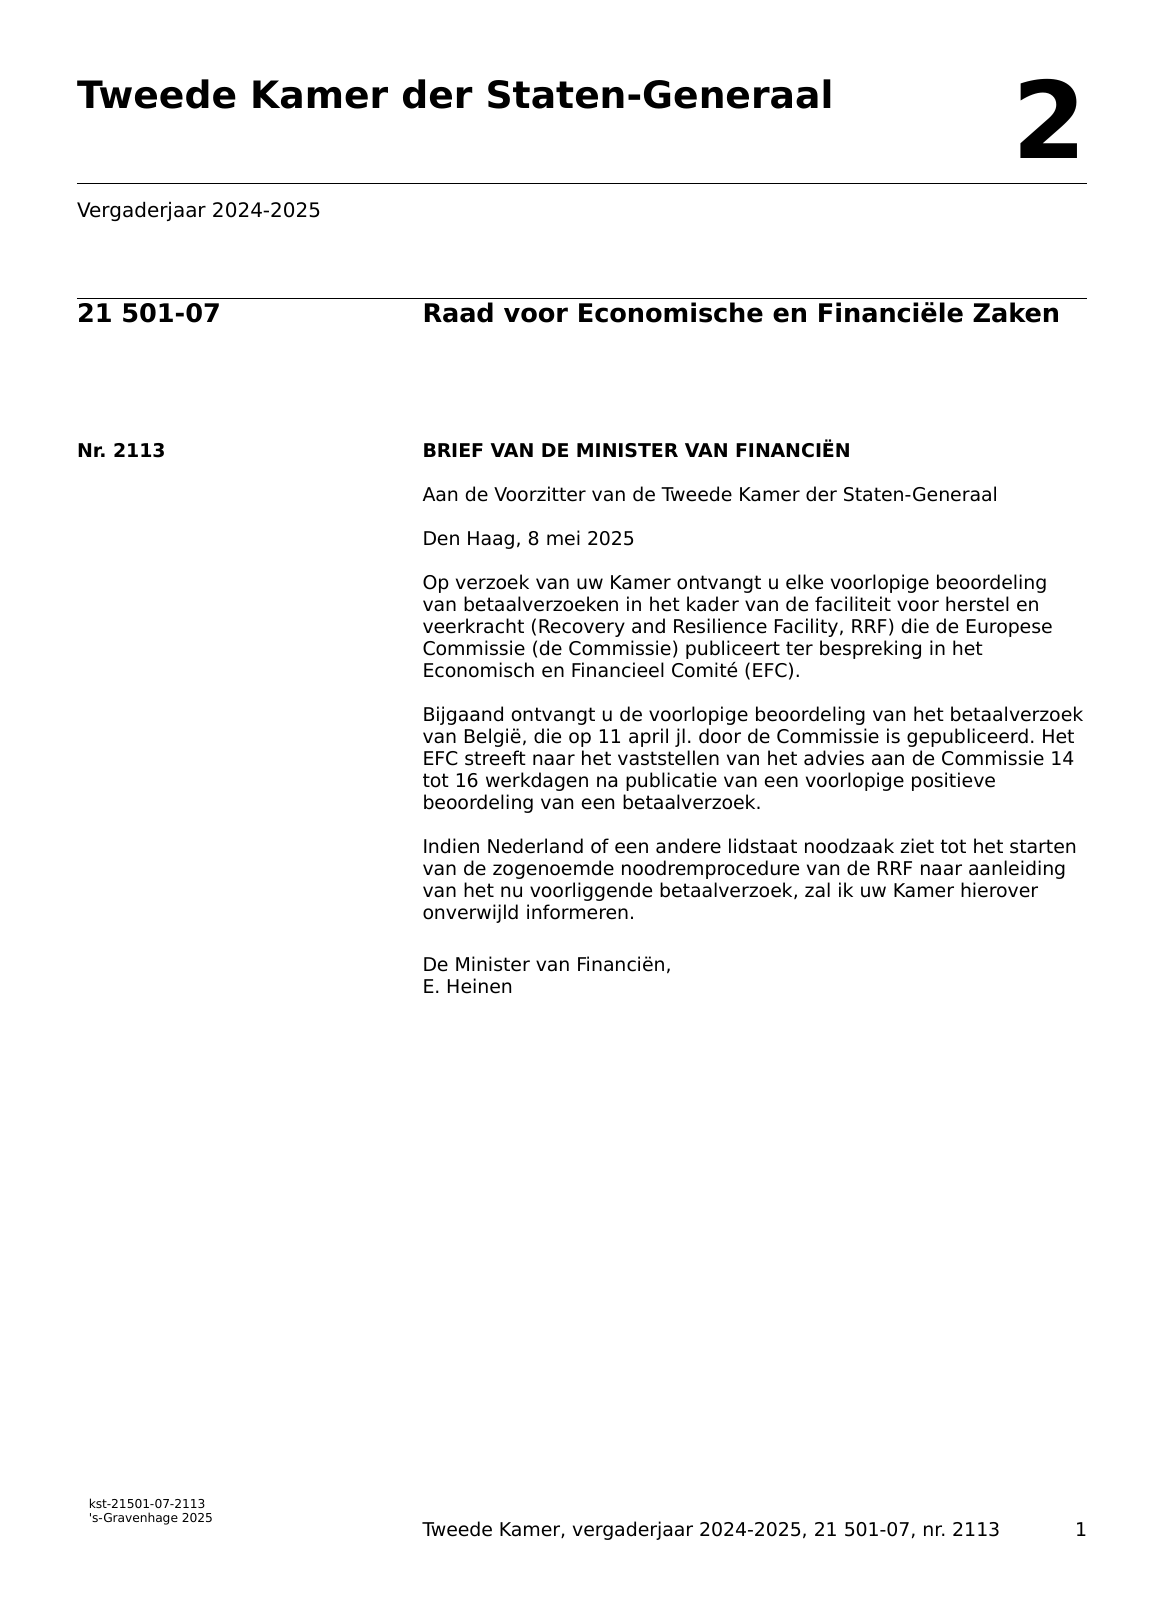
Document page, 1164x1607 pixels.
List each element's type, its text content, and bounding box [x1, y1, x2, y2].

subtitle Nr. 2113 BRIEF VAN DE MINISTER VAN FINANCIËN [77, 440, 1087, 462]
text De Minister van Financiën, E. Heinen [422, 954, 1087, 998]
text Bijgaand ontvangt u de voorlopige beoordeling van het betaalverzoek van België, die op 11 april jl. door de Commissie is gepubliceerd. Het EFC streeft naar het vaststellen van het advies aan de Commissie 14 tot 16 werkdagen na publicatie van een voorlopige positieve beoordeling van een betaalverzoek. [422, 704, 1087, 814]
subtitle 21 501-07 Raad voor Economische en Financiële Zaken [77, 299, 1087, 329]
text Aan de Voorzitter van de Tweede Kamer der Staten-Generaal [422, 484, 1087, 506]
text Den Haag, 8 mei 2025 [422, 528, 1087, 550]
table_header Tweede Kamer der Staten-Generaal [77, 59, 886, 183]
table_cell Vergaderjaar 2024-2025 [77, 184, 1087, 298]
text Op verzoek van uw Kamer ontvangt u elke voorlopige beoordeling van betaalverzoeken in het kader van de faciliteit voor herstel en veerkracht (Recovery and Resilience Facility, RRF) die de Europese Commissie (de Commissie) publiceert ter bespreking in het Economisch en Financieel Comité (EFC). [422, 572, 1087, 682]
text kst-21501-07-2113 [88, 1497, 323, 1511]
text Indien Nederland of een andere lidstaat noodzaak ziet tot het starten van de zogenoemde noodremprocedure van de RRF naar aanleiding van het nu voorliggende betaalverzoek, zal ik uw Kamer hierover onverwijld informeren. [422, 836, 1087, 924]
text 's-Gravenhage 2025 [88, 1511, 323, 1525]
table_header 2 [886, 59, 1087, 183]
